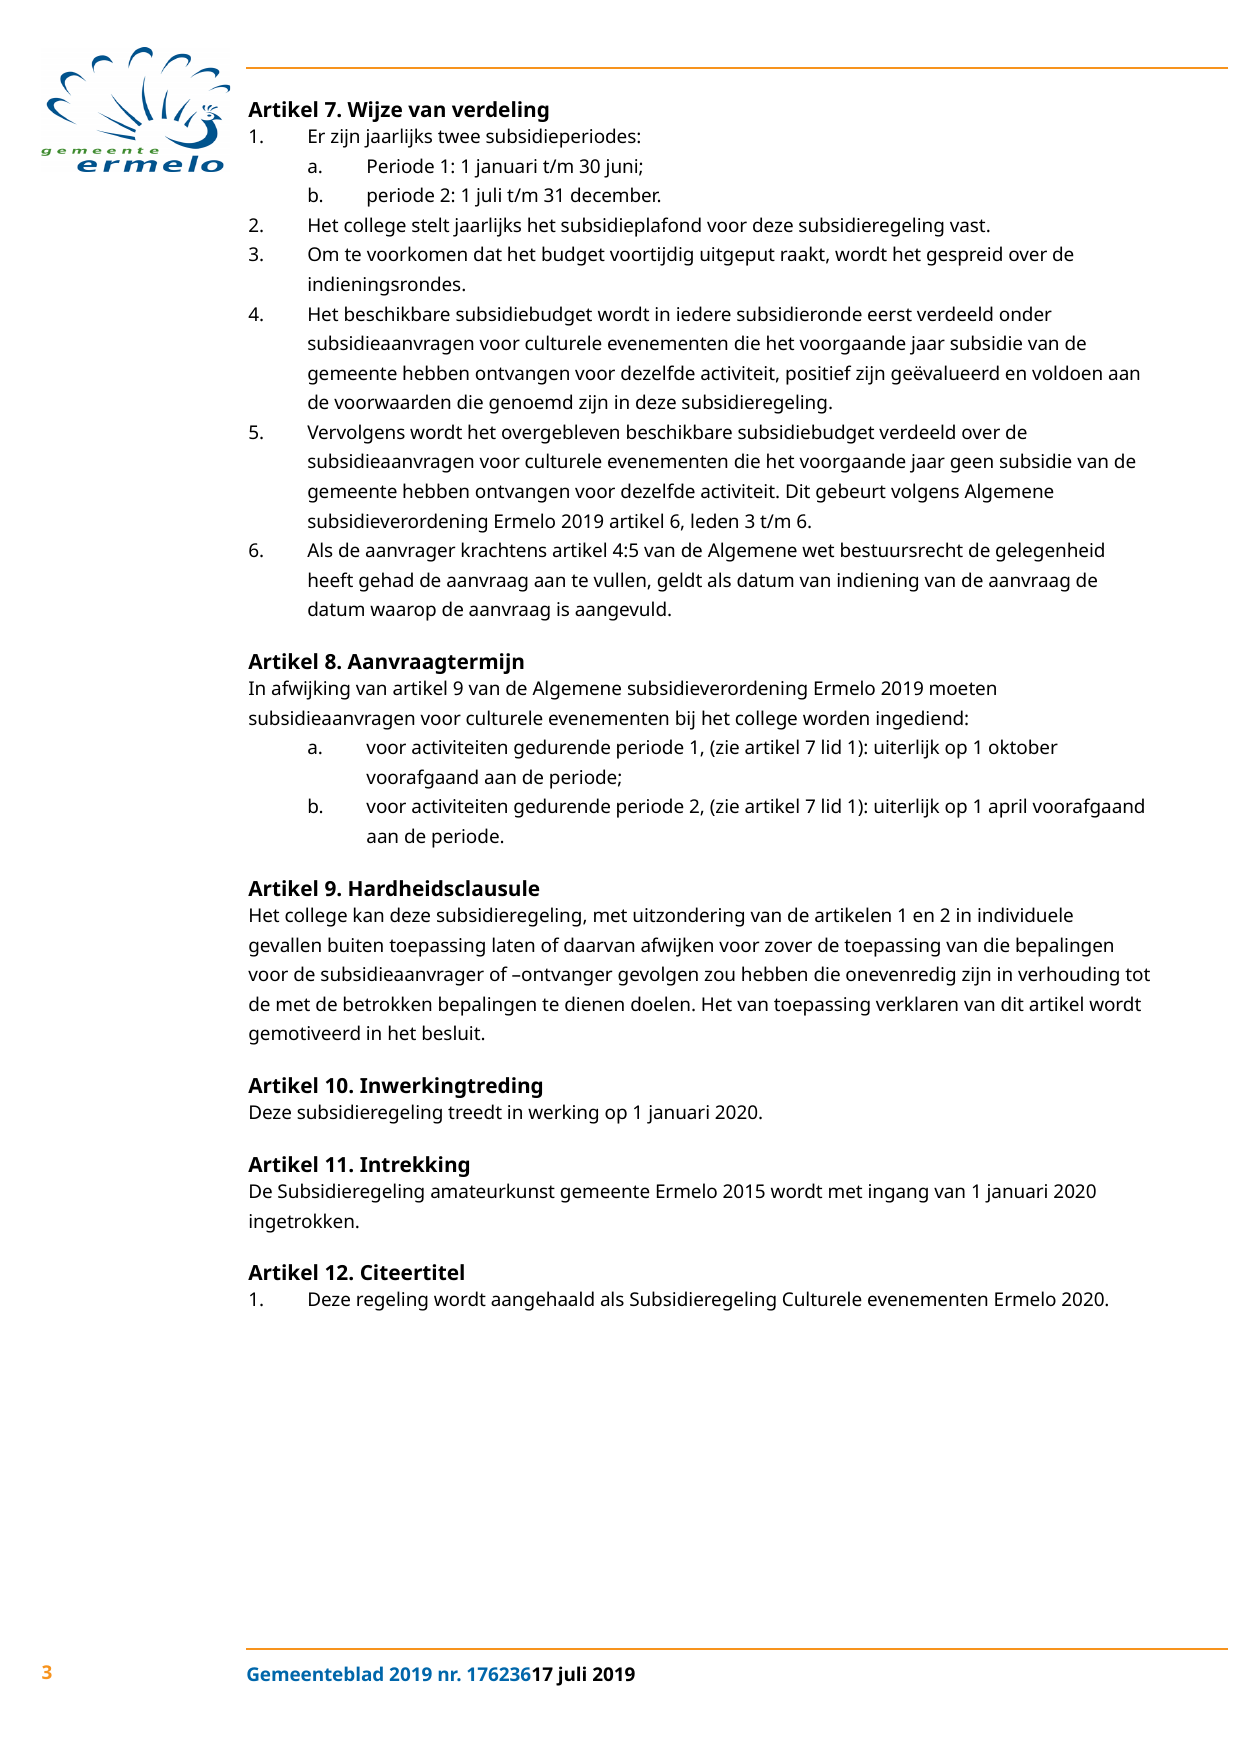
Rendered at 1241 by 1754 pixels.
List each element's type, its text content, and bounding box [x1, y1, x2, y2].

list Deze regeling wordt aangehaald als Subsidieregeling Culturele evenementen Ermelo 2020. [248, 1287, 1152, 1312]
list Het beschikbare subsidiebudget wordt in iedere subsidieronde eerst verdeeld onder subsidieaanvragen voor culturele evenementen die het voorgaande jaar subsidie van de gemeente hebben ontvangen voor dezelfde activiteit, positief zijn geëvalueerd en voldoen aan de voorwaarden die genoemd zijn in deze subsidieregeling. [248, 301, 1152, 415]
text Artikel 11. Intrekking [248, 1150, 1152, 1178]
list voor activiteiten gedurende periode 2, (zie artikel 7 lid 1): uiterlijk op 1 april voorafgaand aan de periode. [307, 794, 1152, 849]
text Artikel 7. Wijze van verdeling [248, 95, 1152, 123]
picture [41, 47, 231, 172]
list periode 2: 1 juli t/m 31 december. [307, 182, 1152, 208]
list Er zijn jaarlijks twee subsidieperiodes: [248, 123, 1152, 149]
text Artikel 9. Hardheidsclausule [248, 874, 1152, 902]
text Deze subsidieregeling treedt in werking op 1 januari 2020. [248, 1099, 1152, 1125]
text Artikel 10. Inwerkingtreding [248, 1071, 1152, 1099]
list Om te voorkomen dat het budget voortijdig uitgeput raakt, wordt het gespreid over de indieningsrondes. [248, 242, 1152, 297]
list Het college stelt jaarlijks het subsidieplafond voor deze subsidieregeling vast. [248, 212, 1152, 238]
text De Subsidieregeling amateurkunst gemeente Ermelo 2015 wordt met ingang van 1 januari 2020 ingetrokken. [248, 1178, 1152, 1233]
text In afwijking van artikel 9 van de Algemene subsidieverordening Ermelo 2019 moeten subsidieaanvragen voor culturele evenementen bij het college worden ingediend: [248, 675, 1152, 731]
list Als de aanvrager krachtens artikel 4:5 van de Algemene wet bestuursrecht de gelegenheid heeft gehad de aanvraag aan te vullen, geldt als datum van indiening van de aanvraag de datum waarop de aanvraag is aangevuld. [248, 537, 1152, 622]
text Artikel 8. Aanvraagtermijn [248, 647, 1152, 675]
list Periode 1: 1 januari t/m 30 juni; [307, 153, 1152, 178]
list voor activiteiten gedurende periode 1, (zie artikel 7 lid 1): uiterlijk op 1 oktober voorafgaand aan de periode; [307, 734, 1152, 790]
text Artikel 12. Citeertitel [248, 1258, 1152, 1287]
text Het college kan deze subsidieregeling, met uitzondering van de artikelen 1 en 2 in individuele gevallen buiten toepassing laten of daarvan afwijken voor zover de toepassing van die bepalingen voor de subsidieaanvrager of –ontvanger gevolgen zou hebben die onevenredig zijn in verhouding tot de met de betrokken bepalingen te dienen doelen. Het van toepassing verklaren van dit artikel wordt gemotiveerd in het besluit. [248, 902, 1152, 1046]
list Vervolgens wordt het overgebleven beschikbare subsidiebudget verdeeld over de subsidieaanvragen voor culturele evenementen die het voorgaande jaar geen subsidie van de gemeente hebben ontvangen voor dezelfde activiteit. Dit gebeurt volgens Algemene subsidieverordening Ermelo 2019 artikel 6, leden 3 t/m 6. [248, 419, 1152, 533]
